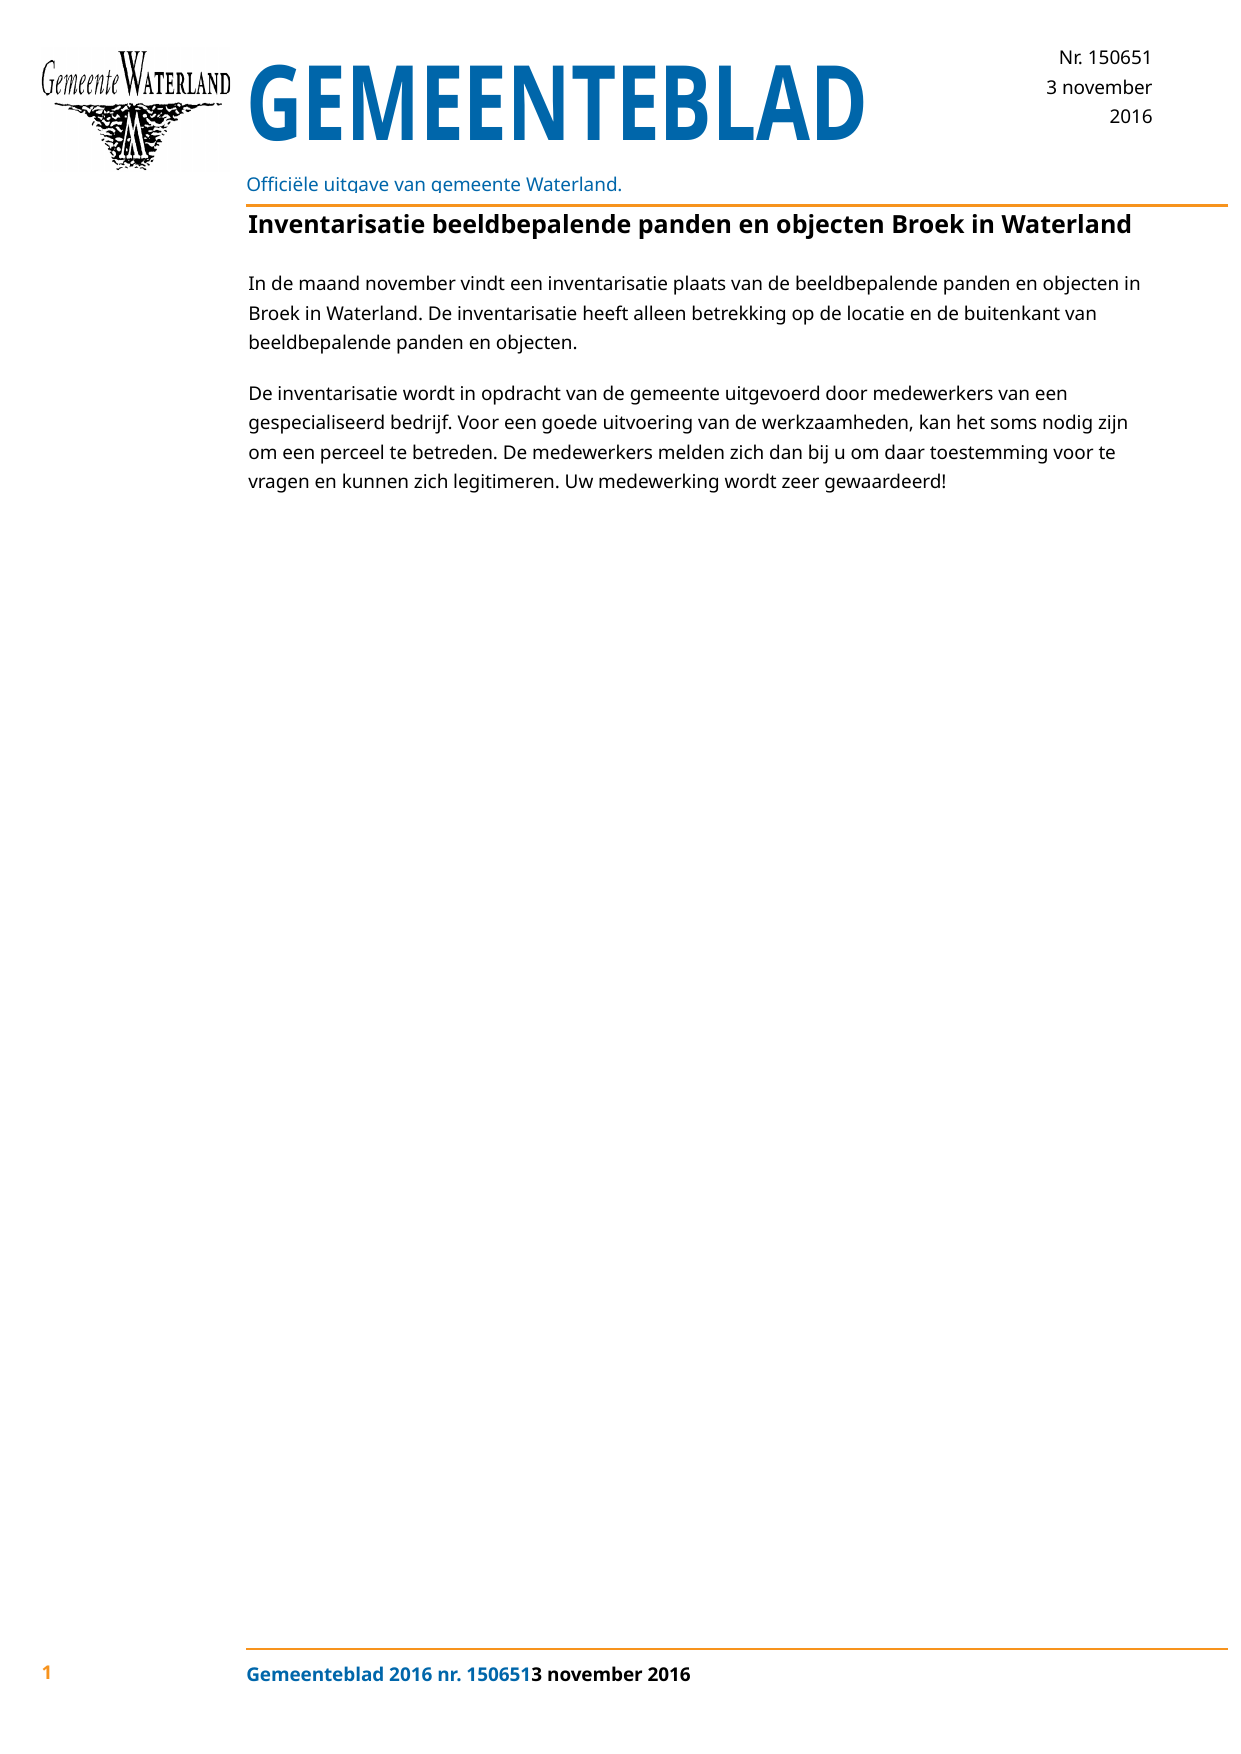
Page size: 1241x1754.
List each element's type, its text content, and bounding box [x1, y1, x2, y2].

text Inventarisatie beeldbepalende panden en objecten Broek in Waterland [248, 207, 1152, 241]
text De inventarisatie wordt in opdracht van de gemeente uitgevoerd door medewerkers van een gespecialiseerd bedrijf. Voor een goede uitvoering van de werkzaamheden, kan het soms nodig zijn om een perceel te betreden. De medewerkers melden zich dan bij u om daar toestemming voor te vragen en kunnen zich legitimeren. Uw medewerking wordt zeer gewaardeerd! [248, 380, 1152, 494]
picture [41, 47, 231, 172]
text In de maand november vindt een inventarisatie plaats van de beeldbepalende panden en objecten in Broek in Waterland. De inventarisatie heeft alleen betrekking op de locatie en de buitenkant van beeldbepalende panden en objecten. [248, 270, 1152, 355]
